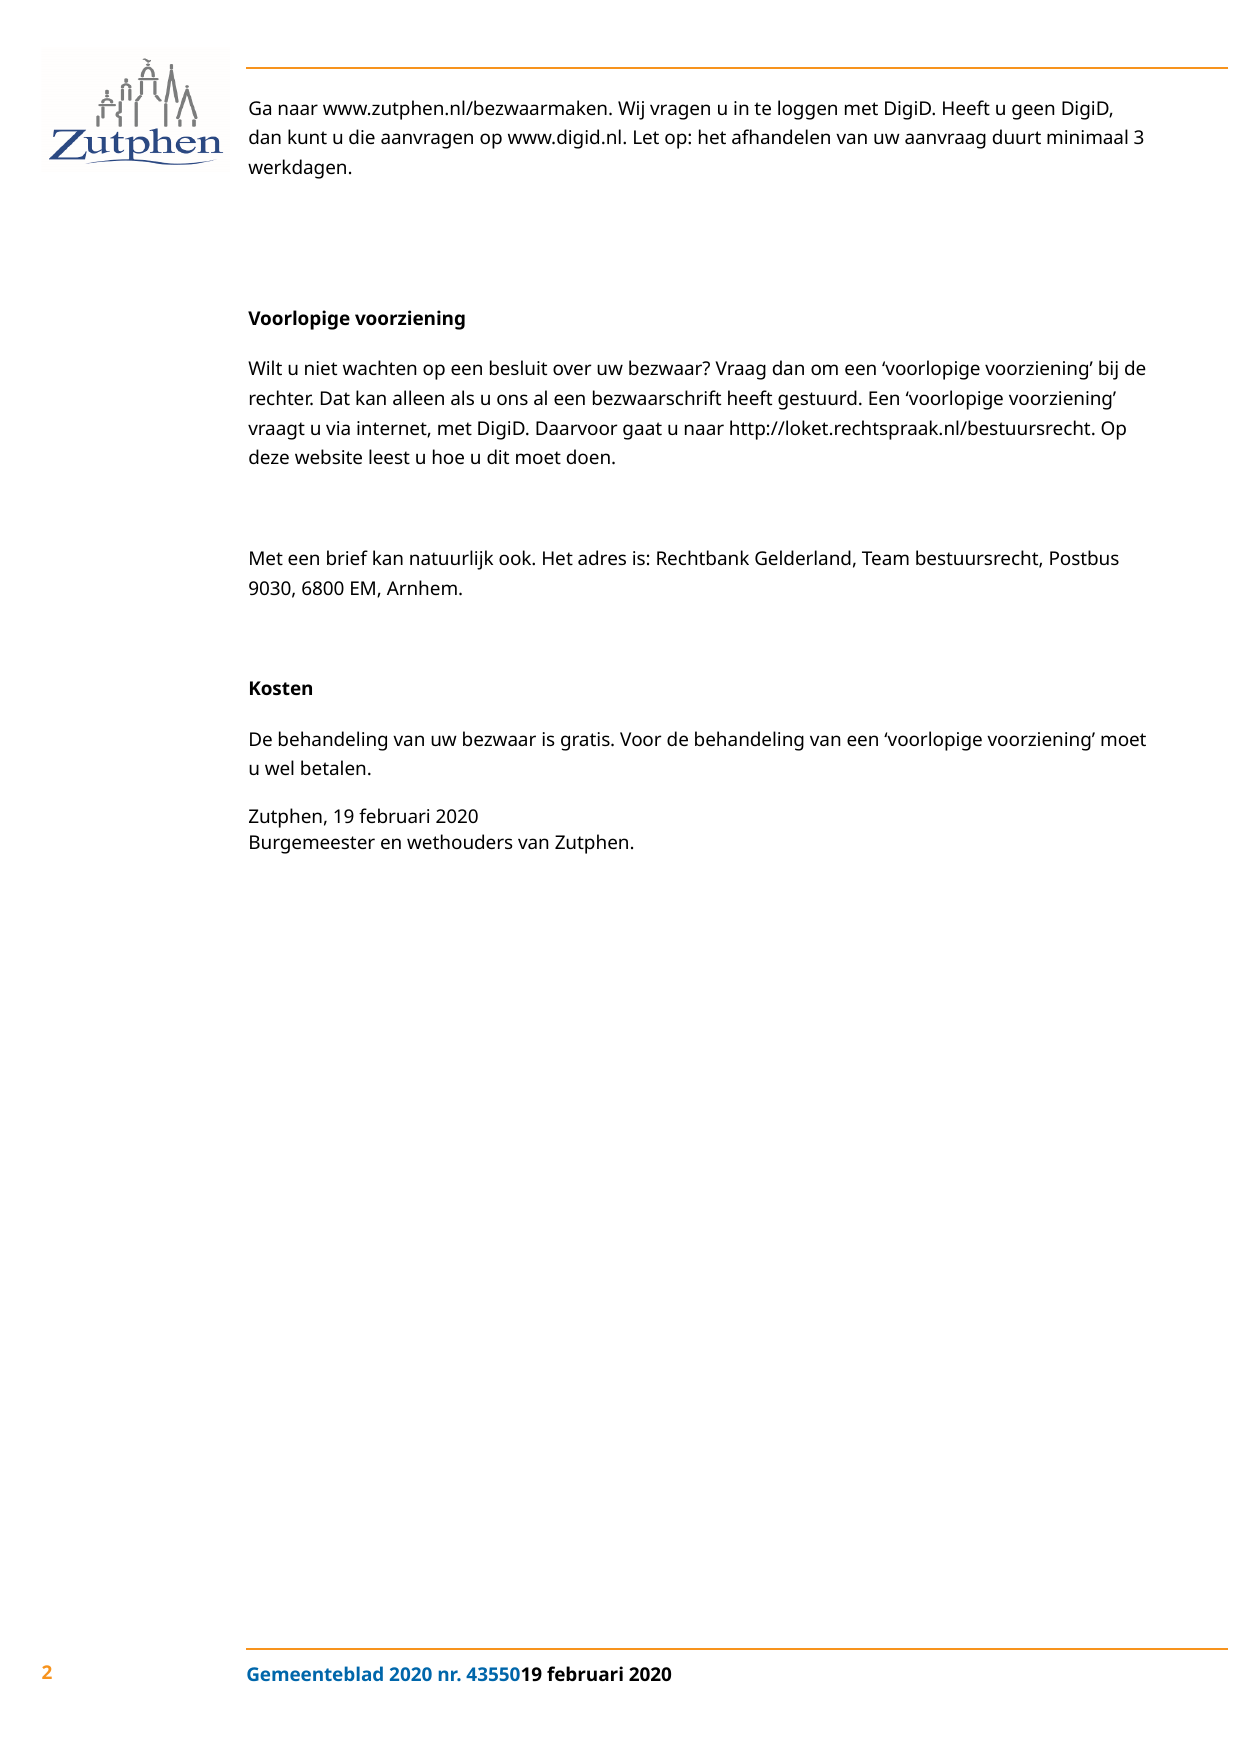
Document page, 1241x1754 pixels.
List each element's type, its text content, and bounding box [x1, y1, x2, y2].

text Burgemeester en wethouders van Zutphen. [248, 829, 1152, 855]
text Voorlopige voorziening [248, 305, 1152, 331]
text Wilt u niet wachten op een besluit over uw bezwaar? Vraag dan om een ‘voorlopige voorziening’ bij de rechter. Dat kan alleen als u ons al een bezwaarschrift heeft gestuurd. Een ‘voorlopige voorziening’ vraagt u via internet, met DigiD. Daarvoor gaat u naar http://loket.rechtspraak.nl/bestuursrecht. Op deze website leest u hoe u dit moet doen. [248, 356, 1152, 470]
text Zutphen, 19 februari 2020 [248, 803, 1152, 829]
picture [41, 47, 231, 172]
text De behandeling van uw bezwaar is gratis. Voor de behandeling van een ‘voorlopige voorziening’ moet u wel betalen. [248, 726, 1152, 781]
text Met een brief kan natuurlijk ook. Het adres is: Rechtbank Gelderland, Team bestuursrecht, Postbus 9030, 6800 EM, Arnhem. [248, 545, 1152, 601]
text Kosten [248, 676, 1152, 701]
text Ga naar www.zutphen.nl/bezwaarmaken. Wij vragen u in te loggen met DigiD. Heeft u geen DigiD, dan kunt u die aanvragen op www.digid.nl. Let op: het afhandelen van uw aanvraag duurt minimaal 3 werkdagen. [248, 95, 1152, 180]
